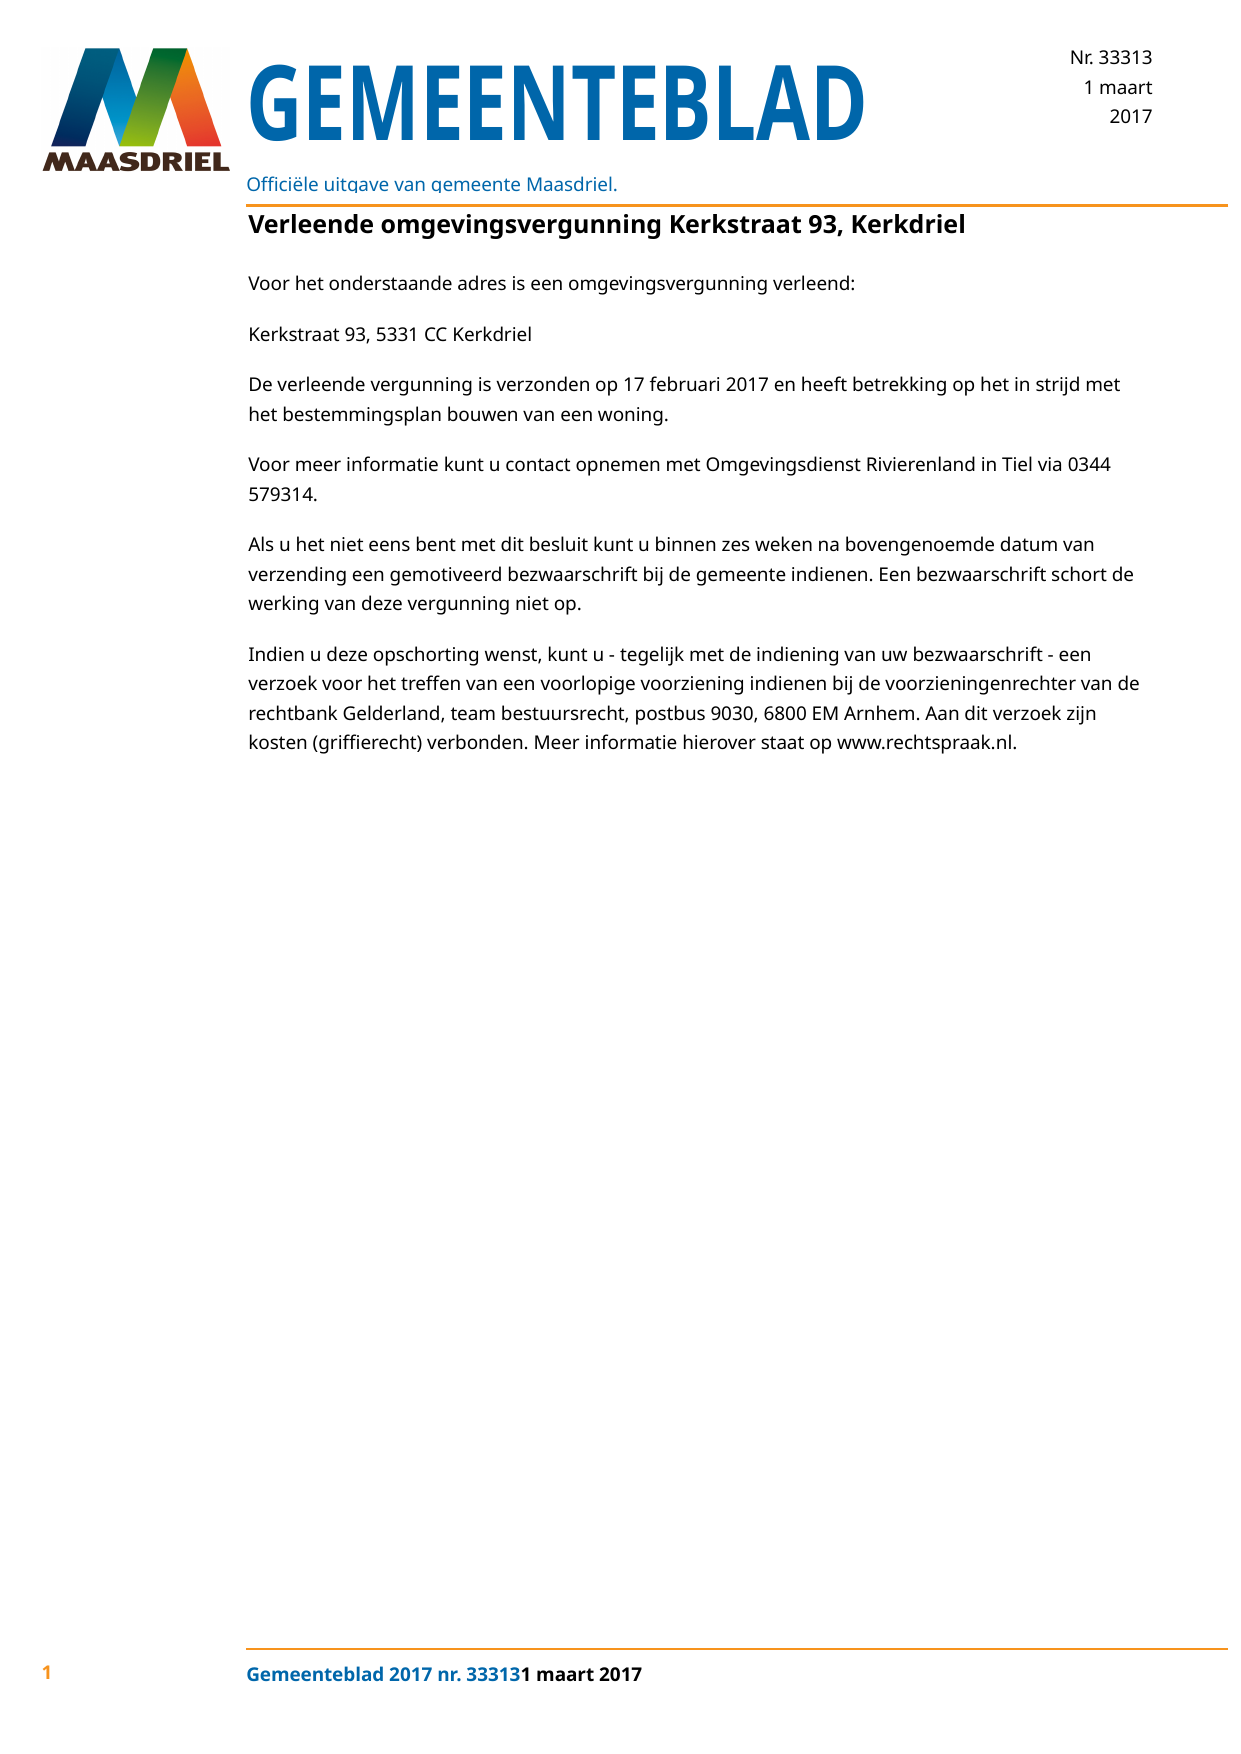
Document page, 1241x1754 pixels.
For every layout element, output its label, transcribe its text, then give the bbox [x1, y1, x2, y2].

picture [41, 47, 231, 172]
text Kerkstraat 93, 5331 CC Kerkdriel [248, 321, 1152, 346]
text Verleende omgevingsvergunning Kerkstraat 93, Kerkdriel [248, 207, 1152, 241]
text Voor meer informatie kunt u contact opnemen met Omgevingsdienst Rivierenland in Tiel via 0344 579314. [248, 451, 1152, 506]
text Als u het niet eens bent met dit besluit kunt u binnen zes weken na bovengenoemde datum van verzending een gemotiveerd bezwaarschrift bij de gemeente indienen. Een bezwaarschrift schort de werking van deze vergunning niet op. [248, 531, 1152, 616]
text Indien u deze opschorting wenst, kunt u - tegelijk met de indiening van uw bezwaarschrift - een verzoek voor het treffen van een voorlopige voorziening indienen bij de voorzieningenrechter van de rechtbank Gelderland, team bestuursrecht, postbus 9030, 6800 EM Arnhem. Aan dit verzoek zijn kosten (griffierecht) verbonden. Meer informatie hierover staat op www.rechtspraak.nl. [248, 641, 1152, 755]
text Voor het onderstaande adres is een omgevingsvergunning verleend: [248, 270, 1152, 296]
text De verleende vergunning is verzonden op 17 februari 2017 en heeft betrekking op het in strijd met het bestemmingsplan bouwen van een woning. [248, 371, 1152, 426]
